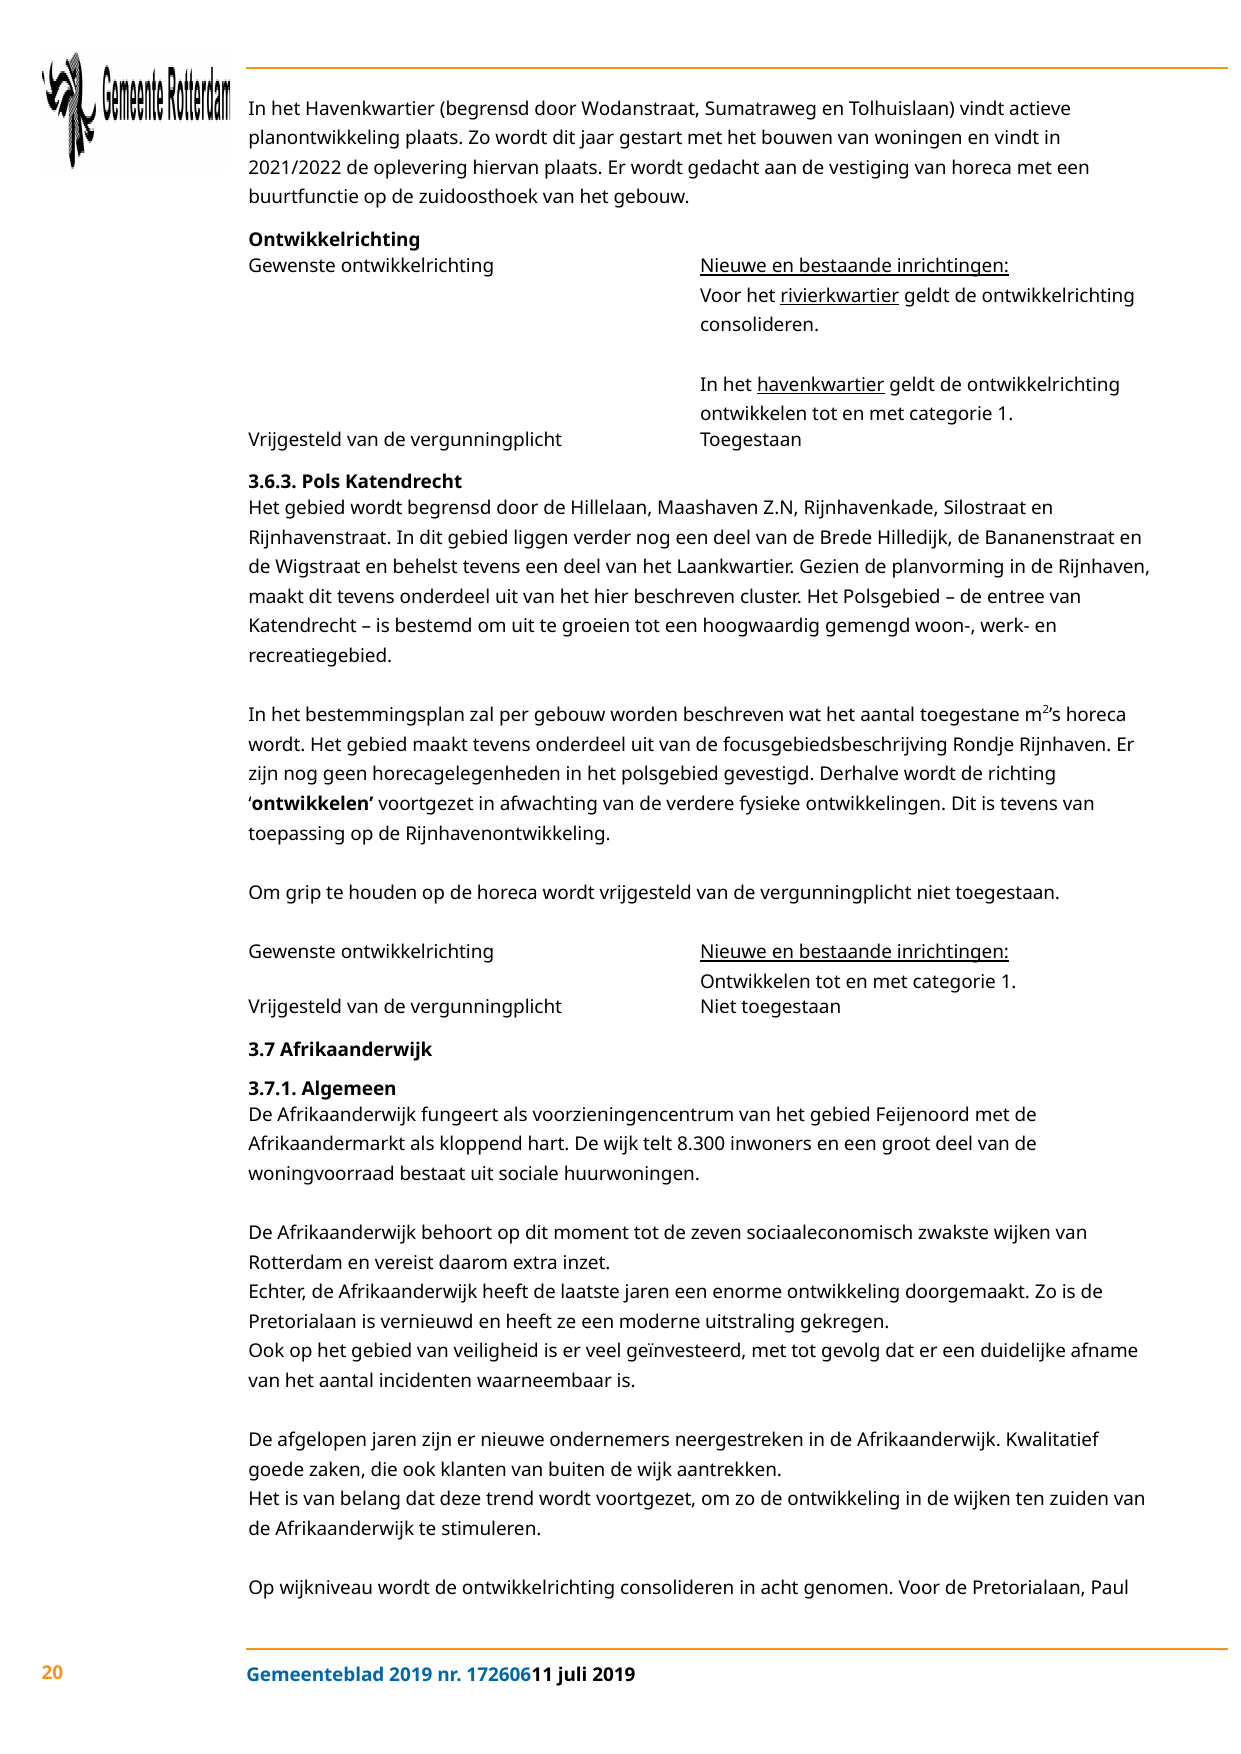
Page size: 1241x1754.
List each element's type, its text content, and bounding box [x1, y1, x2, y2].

text 3.6.3. Pols Katendrecht [248, 469, 1152, 494]
text De afgelopen jaren zijn er nieuwe ondernemers neergestreken in de Afrikaanderwijk. Kwalitatief goede zaken, die ook klanten van buiten de wijk aantrekken. [248, 1426, 1152, 1482]
text Het gebied wordt begrensd door de Hillelaan, Maashaven Z.N, Rijnhavenkade, Silostraat en Rijnhavenstraat. In dit gebied liggen verder nog een deel van de Brede Hilledijk, de Bananenstraat en de Wigstraat en behelst tevens een deel van het Laankwartier. Gezien de planvorming in de Rijnhaven, maakt dit tevens onderdeel uit van het hier beschreven cluster. Het Polsgebied – de entree van Katendrecht – is bestemd om uit te groeien tot een hoogwaardig gemengd woon-, werk- en recreatiegebied. [248, 494, 1152, 668]
text Ontwikkelrichting [248, 227, 1152, 252]
text Om grip te houden op de horeca wordt vrijgesteld van de vergunningplicht niet toegestaan. [248, 879, 1152, 905]
table_header Nieuwe en bestaande inrichtingen: Voor het rivierkwartier geldt de ontwikkelrichting consolideren. In het havenkwartier geldt de ontwikkelrichting ontwikkelen tot en met categorie 1. [700, 253, 1152, 426]
text 3.7.1. Algemeen [248, 1075, 1152, 1101]
text In het bestemmingsplan zal per gebouw worden beschreven wat het aantal toegestane m2’s horeca wordt. Het gebied maakt tevens onderdeel uit van de focusgebiedsbeschrijving Rondje Rijnhaven. Er zijn nog geen horecagelegenheden in het polsgebied gevestigd. Derhalve wordt de richting ‘ontwikkelen’ voortgezet in afwachting van de verdere fysieke ontwikkelingen. Dit is tevens van toepassing op de Rijnhavenontwikkeling. [248, 701, 1152, 846]
text Het is van belang dat deze trend wordt voortgezet, om zo de ontwikkeling in de wijken ten zuiden van de Afrikaanderwijk te stimuleren. [248, 1486, 1152, 1541]
text De Afrikaanderwijk fungeert als voorzieningencentrum van het gebied Feijenoord met de Afrikaandermarkt als kloppend hart. De wijk telt 8.300 inwoners en een groot deel van de woningvoorraad bestaat uit sociale huurwoningen. [248, 1101, 1152, 1186]
table_cell Vrijgesteld van de vergunningplicht [248, 994, 700, 1019]
text 3.7 Afrikaanderwijk [248, 1036, 1152, 1062]
text In het Havenkwartier (begrensd door Wodanstraat, Sumatraweg en Tolhuislaan) vindt actieve planontwikkeling plaats. Zo wordt dit jaar gestart met het bouwen van woningen en vindt in 2021/2022 de oplevering hiervan plaats. Er wordt gedacht aan de vestiging van horeca met een buurtfunctie op de zuidoosthoek van het gebouw. [248, 95, 1152, 209]
text De Afrikaanderwijk behoort op dit moment tot de zeven sociaaleconomisch zwakste wijken van Rotterdam en vereist daarom extra inzet. [248, 1219, 1152, 1275]
text Echter, de Afrikaanderwijk heeft de laatste jaren een enorme ontwikkeling doorgemaakt. Zo is de Pretorialaan is vernieuwd en heeft ze een moderne uitstraling gekregen. [248, 1278, 1152, 1334]
table_header Nieuwe en bestaande inrichtingen: Ontwikkelen tot en met categorie 1. [700, 938, 1152, 993]
text Op wijkniveau wordt de ontwikkelrichting consolideren in acht genomen. Voor de Pretorialaan, Paul [248, 1574, 1152, 1600]
table_header Gewenste ontwikkelrichting [248, 253, 700, 426]
table_cell Niet toegestaan [700, 994, 1152, 1019]
text Ook op het gebied van veiligheid is er veel geïnvesteerd, met tot gevolg dat er een duidelijke afname van het aantal incidenten waarneembaar is. [248, 1338, 1152, 1393]
table_cell Toegestaan [700, 426, 1152, 452]
table_header Gewenste ontwikkelrichting [248, 938, 700, 993]
table_cell Vrijgesteld van de vergunningplicht [248, 426, 700, 452]
picture [41, 47, 231, 172]
